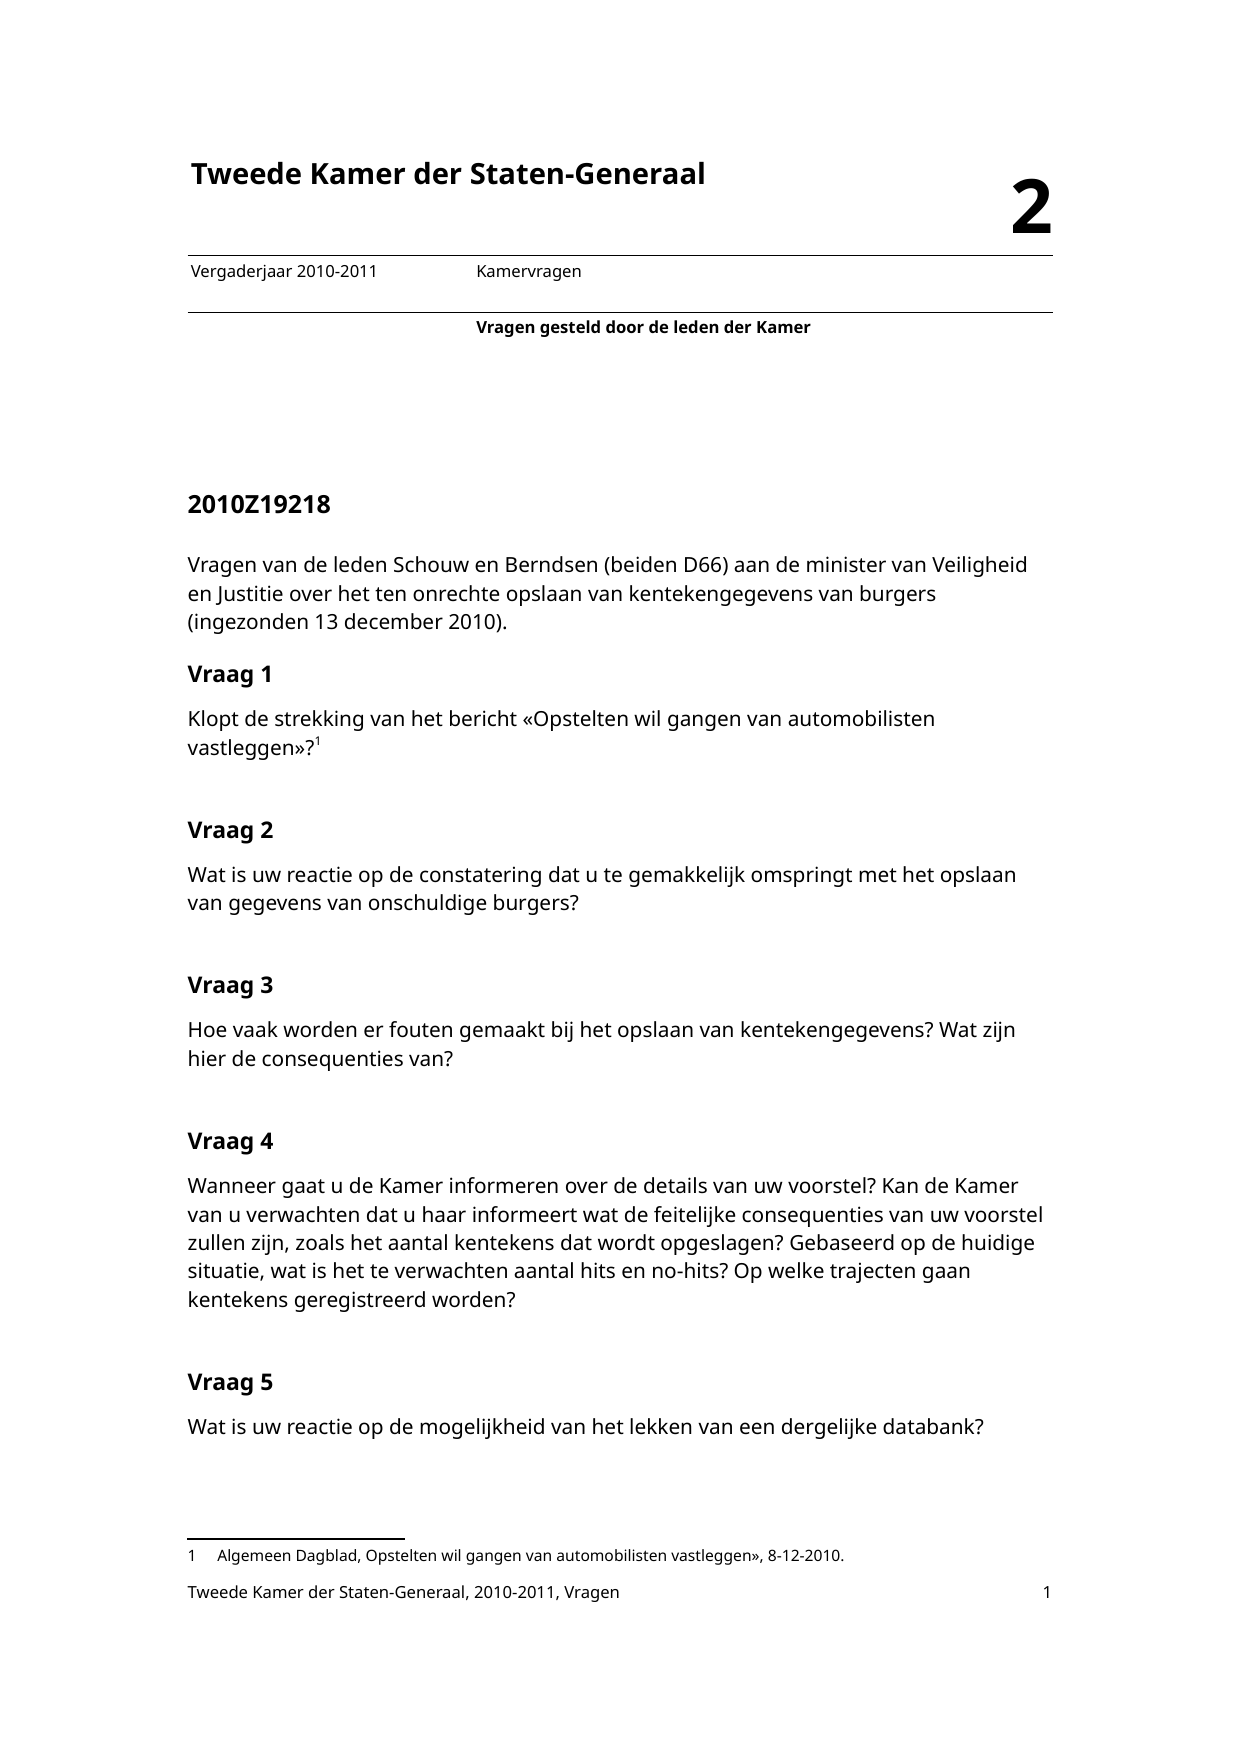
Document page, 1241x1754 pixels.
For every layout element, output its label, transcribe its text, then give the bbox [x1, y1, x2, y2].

table_header Tweede Kamer der Staten-Generaal [188, 150, 879, 255]
text Hoe vaak worden er fouten gemaakt bij het opslaan van kentekengegevens? Wat zijn hier de consequenties van? [187, 1016, 1053, 1072]
table_cell Vragen gesteld door de leden der Kamer [473, 313, 1053, 339]
text Wat is uw reactie op de mogelijkheid van het lekken van een dergelijke databank? [187, 1412, 1053, 1441]
table_cell Vergaderjaar 2010-2011 [188, 256, 473, 312]
text Klopt de strekking van het bericht «Opstelten wil gangen van automobilisten vastleggen»? [187, 704, 1053, 761]
subtitle Vraag 1 [187, 658, 1053, 689]
text Algemeen Dagblad, Opstelten wil gangen van automobilisten vastleggen», 8-12-2010. [187, 1538, 1053, 1566]
text Wat is uw reactie op de constatering dat u te gemakkelijk omspringt met het opslaan van gegevens van onschuldige burgers? [187, 860, 1053, 917]
subtitle Vraag 5 [187, 1366, 1053, 1397]
table_cell Kamervragen [473, 256, 1053, 312]
table_header 2 [880, 150, 1053, 255]
text 2010Z19218 [187, 487, 1053, 521]
subtitle Vraag 4 [187, 1125, 1053, 1156]
subtitle Vraag 2 [187, 814, 1053, 845]
text Vragen van de leden Schouw en Berndsen (beiden D66) aan de minister van Veiligheid en Justitie over het ten onrechte opslaan van kentekengegevens van burgers (ingezonden 13 december 2010). [187, 550, 1053, 636]
subtitle Vraag 3 [187, 969, 1053, 1001]
table_cell [188, 313, 473, 339]
text Wanneer gaat u de Kamer informeren over de details van uw voorstel? Kan de Kamer van u verwachten dat u haar informeert wat de feitelijke consequenties van uw voorstel zullen zijn, zoals het aantal kentekens dat wordt opgeslagen? Gebaseerd op de huidige situatie, wat is het te verwachten aantal hits en no-hits? Op welke trajecten gaan kentekens geregistreerd worden? [187, 1171, 1053, 1313]
